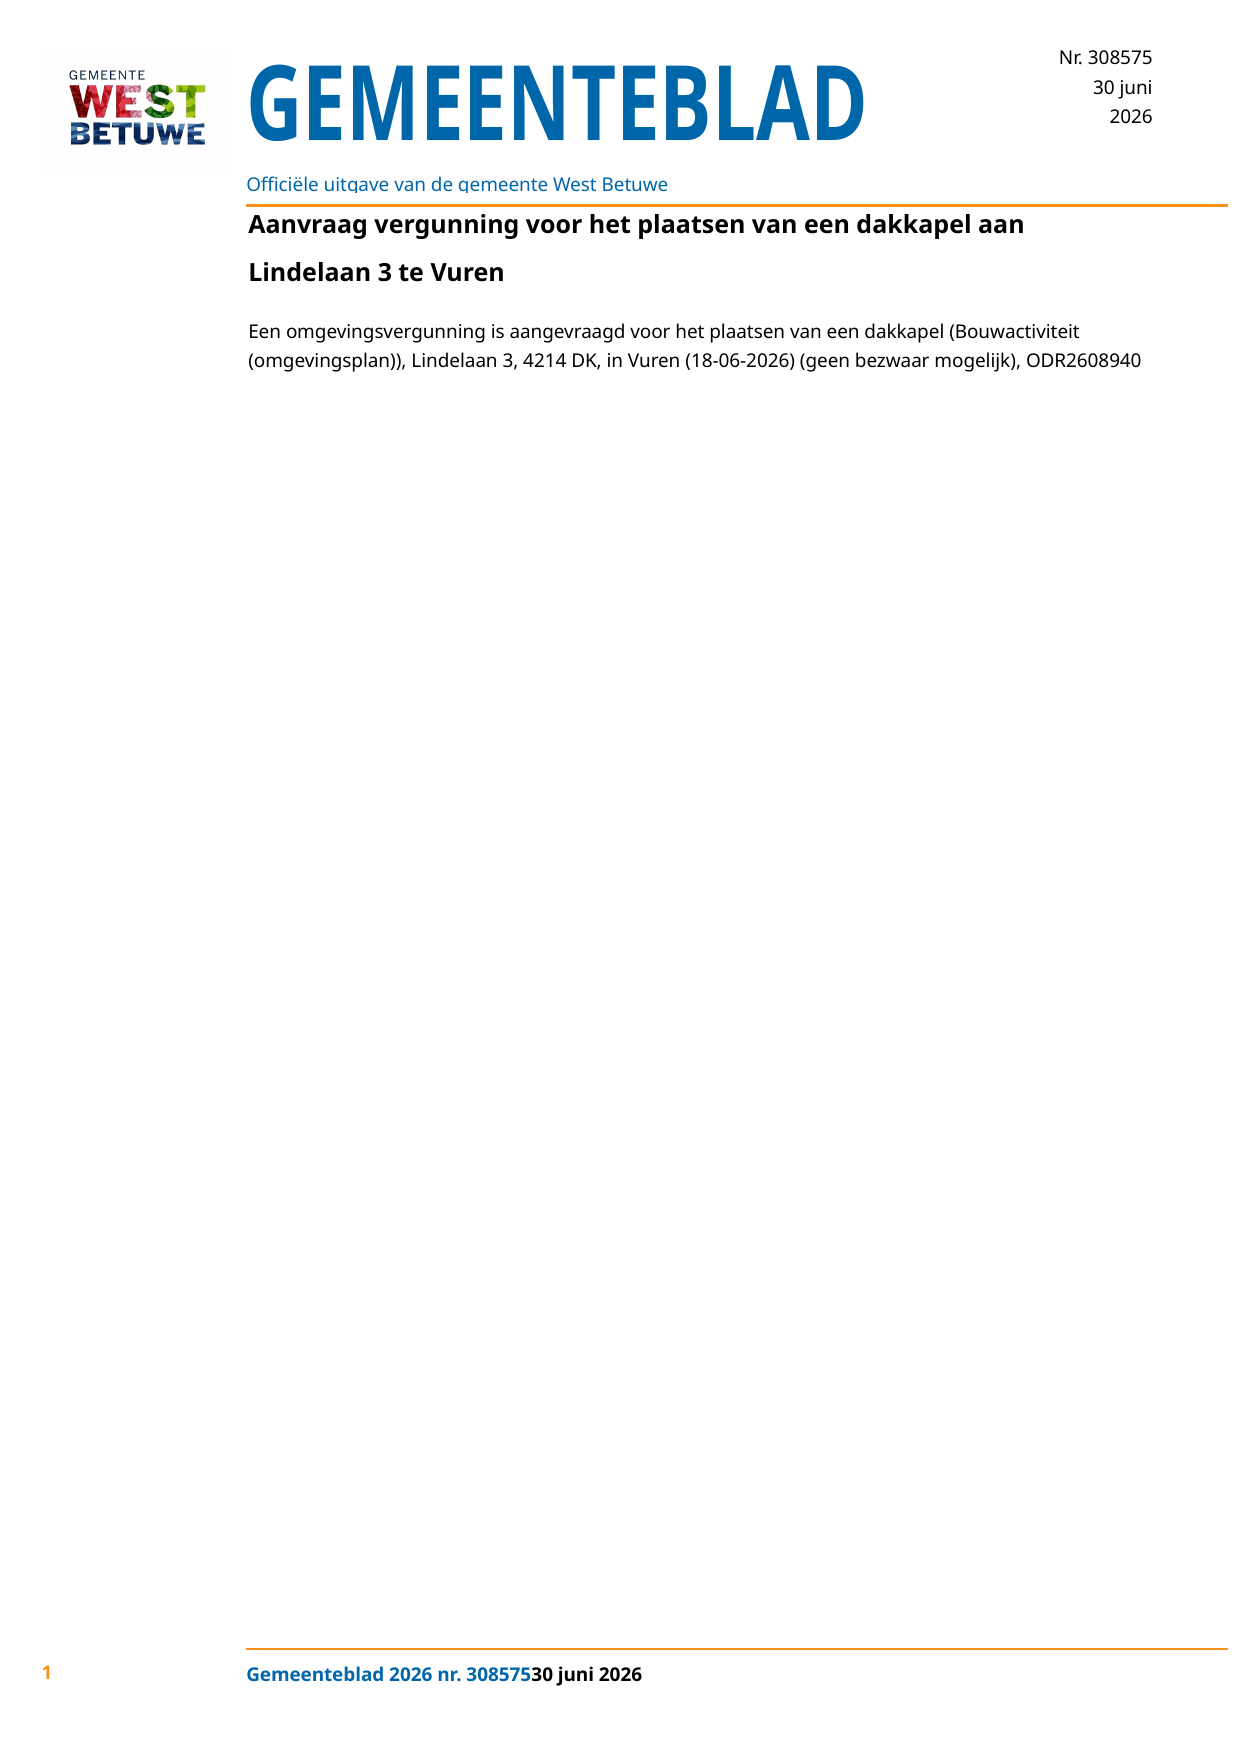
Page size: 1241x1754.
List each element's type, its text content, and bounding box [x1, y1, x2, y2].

picture [41, 47, 231, 172]
text Een omgevingsvergunning is aangevraagd voor het plaatsen van een dakkapel (Bouwactiviteit (omgevingsplan)), Lindelaan 3, 4214 DK, in Vuren (18-06-2026) (geen bezwaar mogelijk), ODR2608940 [248, 318, 1152, 373]
text Aanvraag vergunning voor het plaatsen van een dakkapel aan Lindelaan 3 te Vuren [248, 207, 1152, 288]
